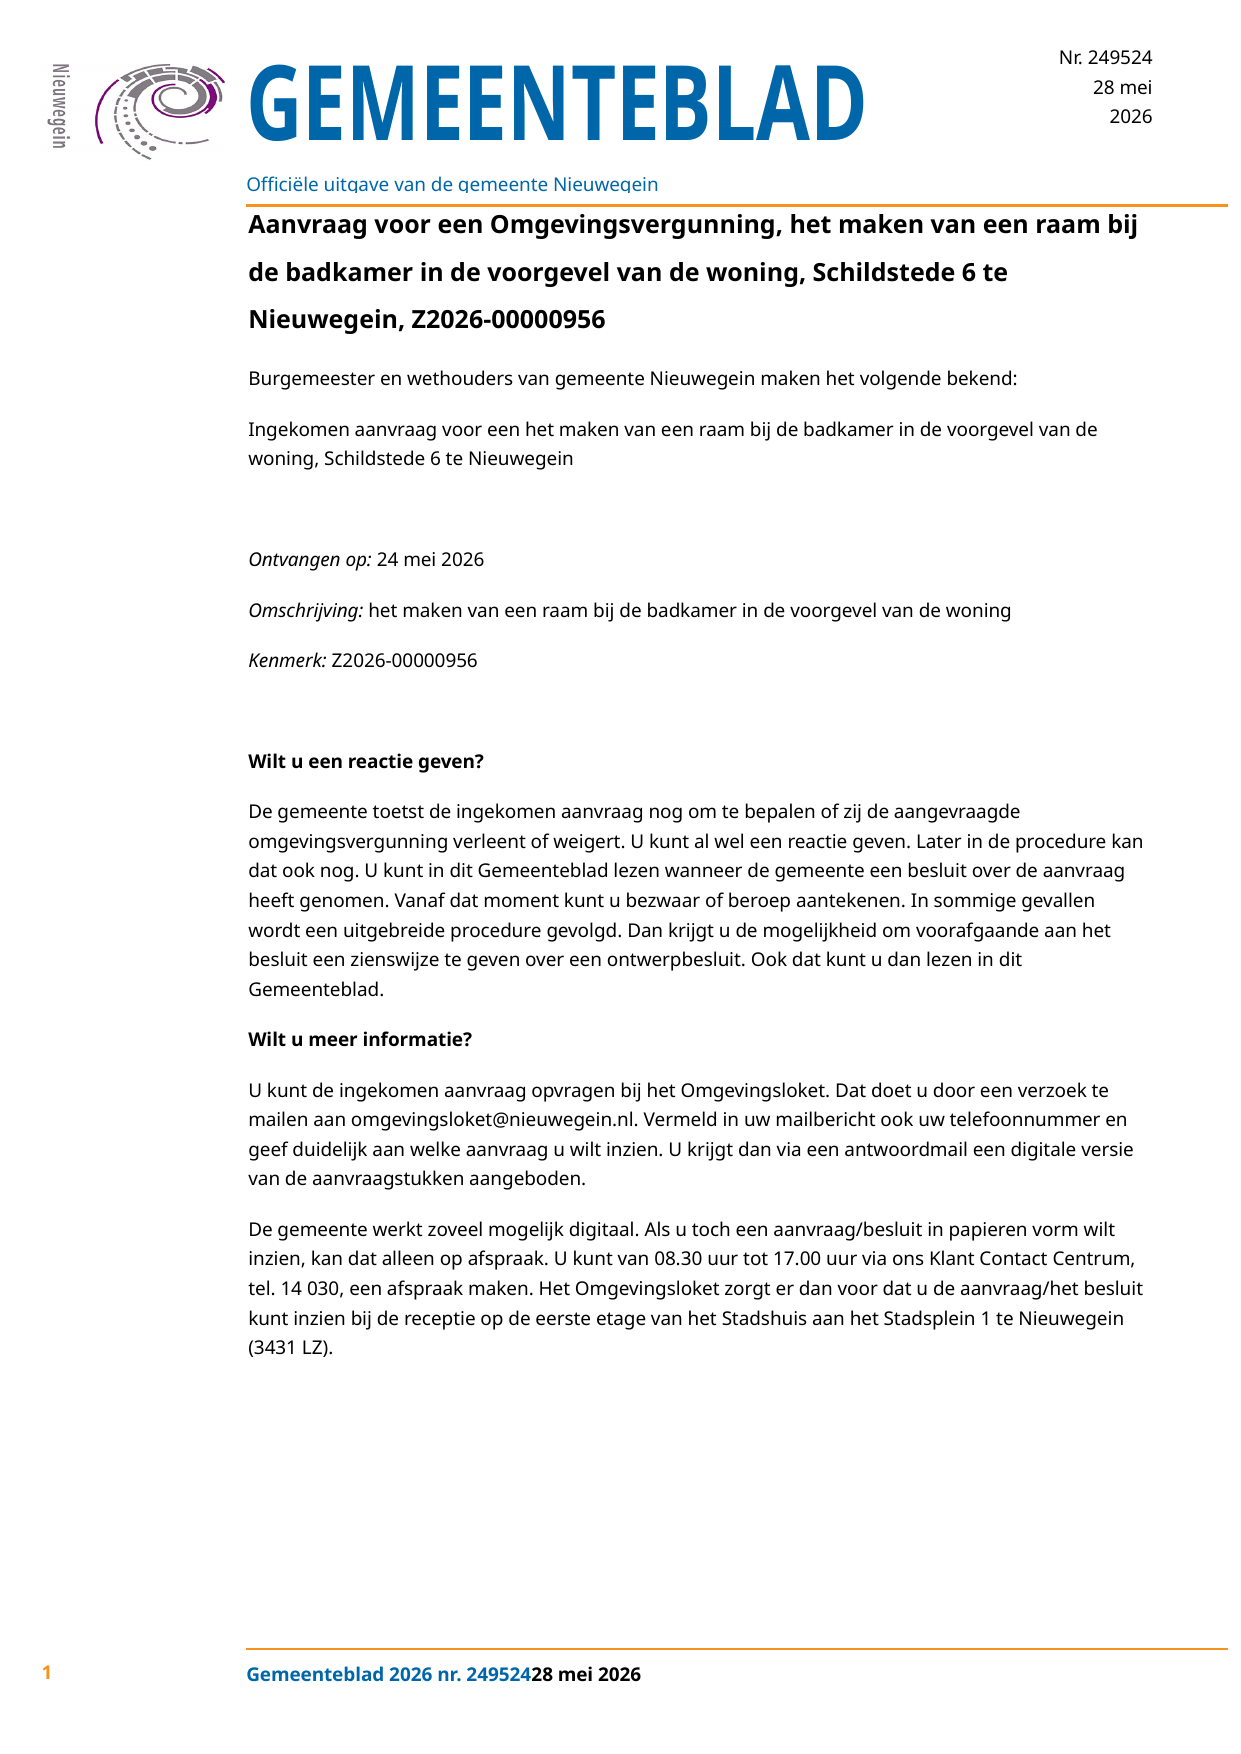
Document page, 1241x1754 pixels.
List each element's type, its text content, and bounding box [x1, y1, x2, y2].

picture [41, 47, 231, 172]
text U kunt de ingekomen aanvraag opvragen bij het Omgevingsloket. Dat doet u door een verzoek te mailen aan omgevingsloket@nieuwegein.nl. Vermeld in uw mailbericht ook uw telefoonnummer en geef duidelijk aan welke aanvraag u wilt inzien. U krijgt dan via een antwoordmail een digitale versie van de aanvraagstukken aangeboden. [248, 1077, 1152, 1191]
text Ingekomen aanvraag voor een het maken van een raam bij de badkamer in de voorgevel van de woning, Schildstede 6 te Nieuwegein [248, 416, 1152, 471]
text Kenmerk: Z2026-00000956 [248, 647, 1152, 673]
text Wilt u meer informatie? [248, 1026, 1152, 1052]
text Ontvangen op: 24 mei 2026 [248, 546, 1152, 572]
text Burgemeester en wethouders van gemeente Nieuwegein maken het volgende bekend: [248, 366, 1152, 391]
text De gemeente werkt zoveel mogelijk digitaal. Als u toch een aanvraag/besluit in papieren vorm wilt inzien, kan dat alleen op afspraak. U kunt van 08.30 uur tot 17.00 uur via ons Klant Contact Centrum, tel. 14 030, een afspraak maken. Het Omgevingsloket zorgt er dan voor dat u de aanvraag/het besluit kunt inzien bij de receptie op de eerste etage van het Stadshuis aan het Stadsplein 1 te Nieuwegein (3431 LZ). [248, 1216, 1152, 1360]
text Aanvraag voor een Omgevingsvergunning, het maken van een raam bij de badkamer in de voorgevel van de woning, Schildstede 6 te Nieuwegein, Z2026-00000956 [248, 207, 1152, 336]
text Wilt u een reactie geven? [248, 748, 1152, 774]
text Omschrijving: het maken van een raam bij de badkamer in de voorgevel van de woning [248, 597, 1152, 622]
text De gemeente toetst de ingekomen aanvraag nog om te bepalen of zij de aangevraagde omgevingsvergunning verleent of weigert. U kunt al wel een reactie geven. Later in de procedure kan dat ook nog. U kunt in dit Gemeenteblad lezen wanneer de gemeente een besluit over de aanvraag heeft genomen. Vanaf dat moment kunt u bezwaar of beroep aantekenen. In sommige gevallen wordt een uitgebreide procedure gevolgd. Dan krijgt u de mogelijkheid om voorafgaande aan het besluit een zienswijze te geven over een ontwerpbesluit. Ook dat kunt u dan lezen in dit Gemeenteblad. [248, 798, 1152, 1002]
